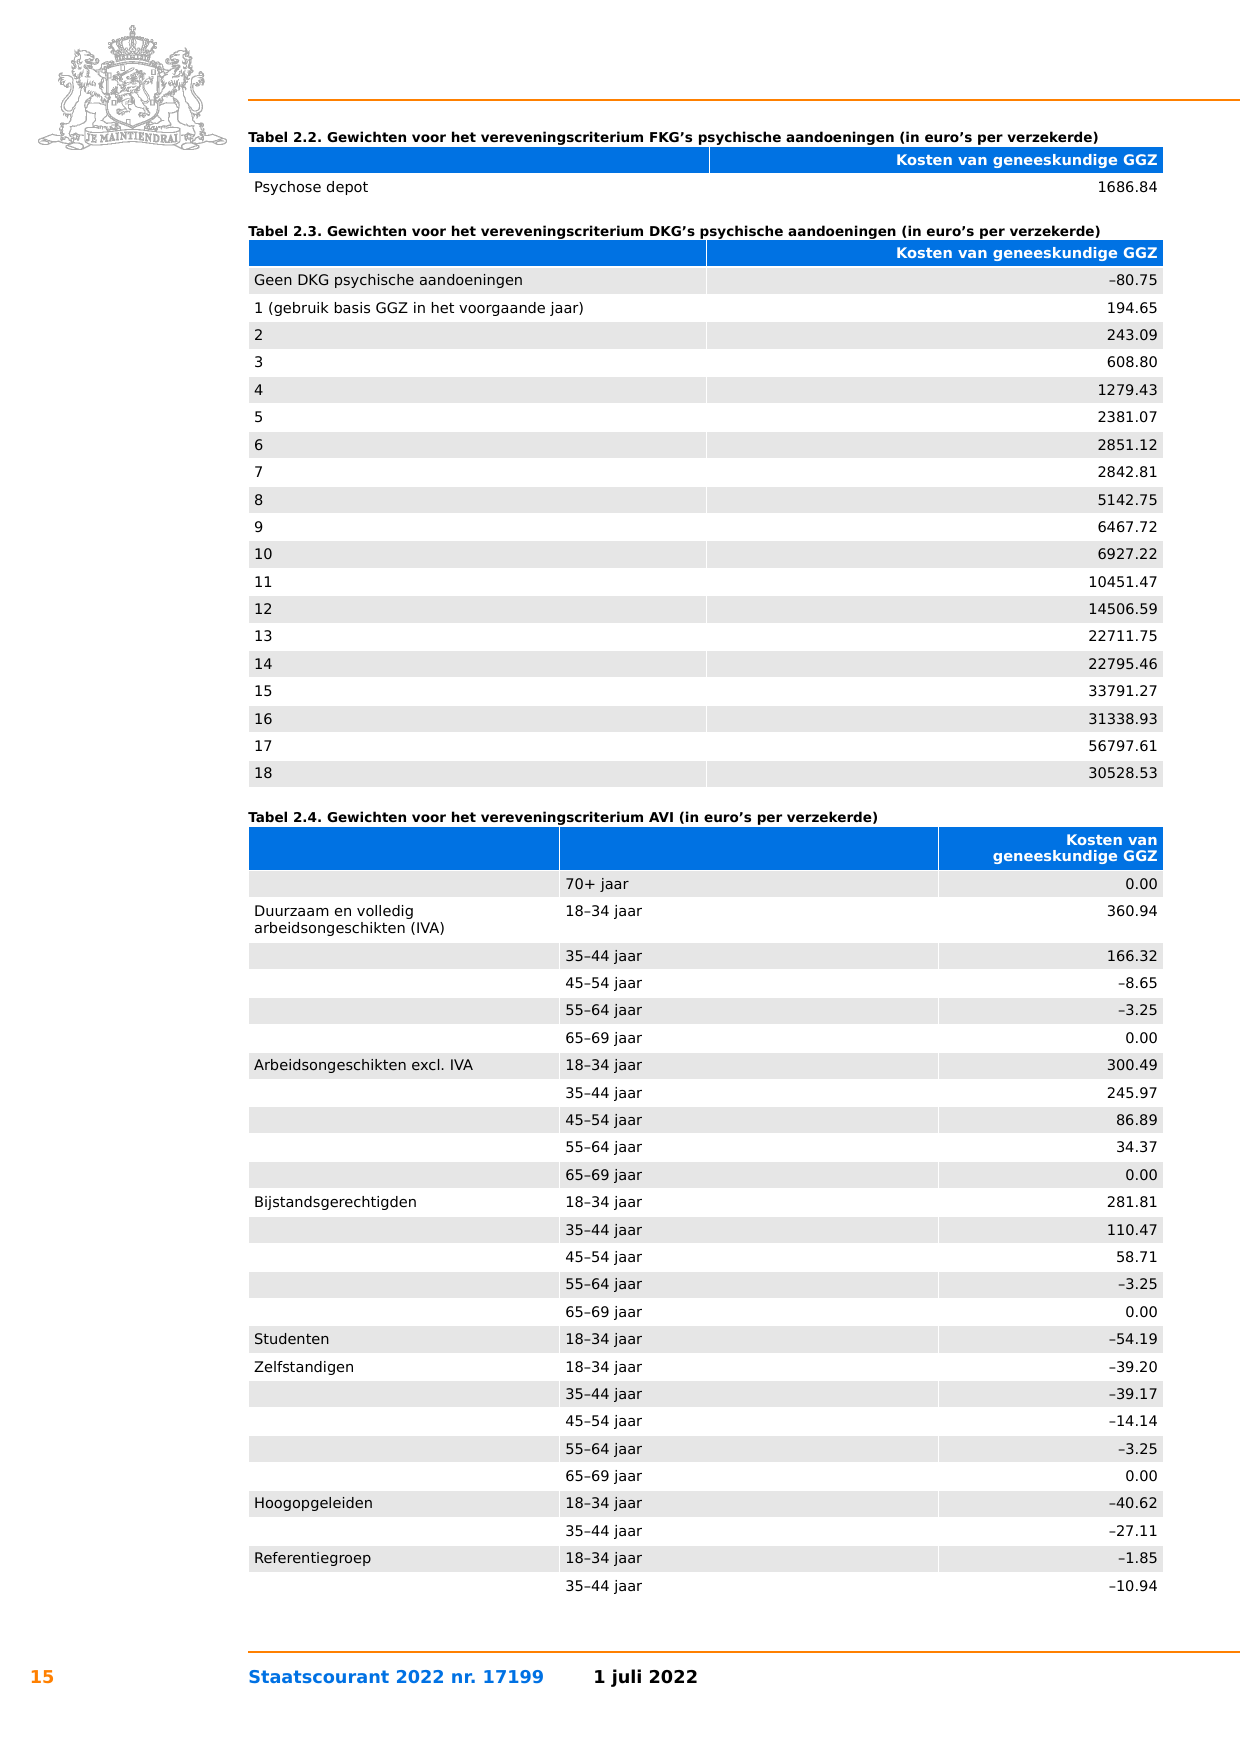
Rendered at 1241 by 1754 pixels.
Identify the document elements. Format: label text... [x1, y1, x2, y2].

table_cell 11 [249, 569, 706, 595]
table_cell 15 [249, 679, 706, 705]
table_cell 2842.81 [707, 459, 1163, 486]
table_cell 45–54 jaar [560, 970, 938, 997]
table_cell 10451.47 [707, 569, 1163, 595]
table_cell 12 [249, 596, 706, 623]
table_cell –54.19 [939, 1326, 1163, 1353]
table_cell –39.17 [939, 1381, 1163, 1407]
table_cell 194.65 [707, 295, 1163, 321]
table_cell 2851.12 [707, 432, 1163, 458]
table_cell –14.14 [939, 1409, 1163, 1435]
table_cell [249, 1107, 559, 1133]
table_cell 35–44 jaar [560, 1217, 938, 1243]
table_cell 4 [249, 377, 706, 403]
table_cell –10.94 [939, 1573, 1163, 1599]
table_cell 0.00 [939, 871, 1163, 897]
table_cell –3.25 [939, 1436, 1163, 1462]
table_cell 18–34 jaar [560, 1354, 938, 1380]
picture [38, 25, 227, 150]
table_cell 35–44 jaar [560, 1080, 938, 1106]
table_cell [249, 998, 559, 1024]
table_cell 33791.27 [707, 679, 1163, 705]
table_cell [249, 1025, 559, 1051]
table_cell 18–34 jaar [560, 1491, 938, 1517]
table_cell 5 [249, 405, 706, 431]
table_cell 8 [249, 487, 706, 513]
table_cell 55–64 jaar [560, 1272, 938, 1298]
table_cell [249, 1080, 559, 1106]
table_cell 1686.84 [710, 174, 1163, 200]
table_cell [249, 1217, 559, 1243]
table_cell 18–34 jaar [560, 1546, 938, 1572]
table_cell 55–64 jaar [560, 998, 938, 1024]
table_cell [249, 871, 559, 897]
table_cell 245.97 [939, 1080, 1163, 1106]
table_cell –1.85 [939, 1546, 1163, 1572]
table_cell [560, 827, 938, 870]
table_cell Kosten van geneeskundige GGZ [939, 827, 1163, 870]
table_cell Studenten [249, 1326, 559, 1353]
table_cell 31338.93 [707, 706, 1163, 732]
table_cell 22711.75 [707, 624, 1163, 650]
table_cell Zelfstandigen [249, 1354, 559, 1380]
table_cell Kosten van geneeskundige GGZ [707, 240, 1163, 266]
table_cell 35–44 jaar [560, 1518, 938, 1544]
table_cell 1 (gebruik basis GGZ in het voorgaande jaar) [249, 295, 706, 321]
table_cell 34.37 [939, 1135, 1163, 1161]
table_cell 243.09 [707, 322, 1163, 349]
table_cell 65–69 jaar [560, 1025, 938, 1051]
table_cell 55–64 jaar [560, 1135, 938, 1161]
table_cell 6 [249, 432, 706, 458]
table_cell –27.11 [939, 1518, 1163, 1544]
table_cell Geen DKG psychische aandoeningen [249, 268, 706, 294]
table_cell –3.25 [939, 1272, 1163, 1298]
table_cell 18 [249, 761, 706, 787]
table_cell [249, 1463, 559, 1490]
table_cell [249, 1244, 559, 1271]
table_cell 30528.53 [707, 761, 1163, 787]
table_cell –3.25 [939, 998, 1163, 1024]
table_cell Referentiegroep [249, 1546, 559, 1572]
table_cell [249, 1518, 559, 1544]
table_cell 14 [249, 651, 706, 677]
table_cell 55–64 jaar [560, 1436, 938, 1462]
table_cell –39.20 [939, 1354, 1163, 1380]
table_cell Duurzaam en volledig arbeidsongeschikten (IVA) [249, 899, 559, 942]
table_cell [249, 1409, 559, 1435]
table_cell 18–34 jaar [560, 1326, 938, 1353]
table_cell 6467.72 [707, 514, 1163, 540]
table_cell [249, 1573, 559, 1599]
table_cell Bijstandsgerechtigden [249, 1189, 559, 1216]
table_cell 45–54 jaar [560, 1409, 938, 1435]
table_cell 2381.07 [707, 405, 1163, 431]
table_cell [249, 1436, 559, 1462]
table_cell 300.49 [939, 1053, 1163, 1079]
table_cell 35–44 jaar [560, 1381, 938, 1407]
table_cell 166.32 [939, 943, 1163, 969]
table_cell –8.65 [939, 970, 1163, 997]
table_cell 13 [249, 624, 706, 650]
table_cell Hoogopgeleiden [249, 1491, 559, 1517]
table_cell 65–69 jaar [560, 1162, 938, 1188]
table_cell [249, 147, 709, 173]
table_cell 35–44 jaar [560, 943, 938, 969]
table_cell [249, 827, 559, 870]
table_header Tabel 2.3. Gewichten voor het vereveningscriterium DKG’s psychische aandoeningen (in euro’s per verzekerde) [248, 223, 1163, 239]
table_cell 110.47 [939, 1217, 1163, 1243]
table_cell 17 [249, 733, 706, 759]
table_cell 0.00 [939, 1299, 1163, 1325]
table_header Tabel 2.2. Gewichten voor het vereveningscriterium FKG’s psychische aandoeningen (in euro’s per verzekerde) [248, 130, 1163, 146]
table_cell 56797.61 [707, 733, 1163, 759]
table_cell 3 [249, 350, 706, 376]
table_cell Kosten van geneeskundige GGZ [710, 147, 1163, 173]
table_cell [249, 943, 559, 969]
table_cell Arbeidsongeschikten excl. IVA [249, 1053, 559, 1079]
table_cell 6927.22 [707, 541, 1163, 568]
table_cell [249, 1272, 559, 1298]
table_cell 58.71 [939, 1244, 1163, 1271]
table_cell [249, 970, 559, 997]
table_cell Psychose depot [249, 174, 709, 200]
table_cell 18–34 jaar [560, 899, 938, 942]
table_cell 5142.75 [707, 487, 1163, 513]
table_cell 45–54 jaar [560, 1244, 938, 1271]
table_cell 35–44 jaar [560, 1573, 938, 1599]
table_cell 0.00 [939, 1025, 1163, 1051]
table_cell 1279.43 [707, 377, 1163, 403]
table_cell [249, 1135, 559, 1161]
table_cell [249, 1299, 559, 1325]
table_cell [249, 240, 706, 266]
table_cell 281.81 [939, 1189, 1163, 1216]
table_cell 0.00 [939, 1162, 1163, 1188]
table_cell 16 [249, 706, 706, 732]
table_cell 22795.46 [707, 651, 1163, 677]
table_cell 7 [249, 459, 706, 486]
table_cell 70+ jaar [560, 871, 938, 897]
table_cell 10 [249, 541, 706, 568]
table_cell 65–69 jaar [560, 1299, 938, 1325]
table_cell 14506.59 [707, 596, 1163, 623]
table_cell 9 [249, 514, 706, 540]
table_cell 608.80 [707, 350, 1163, 376]
table_cell 65–69 jaar [560, 1463, 938, 1490]
table_cell 360.94 [939, 899, 1163, 942]
table_cell 18–34 jaar [560, 1053, 938, 1079]
table_cell [249, 1381, 559, 1407]
table_cell –40.62 [939, 1491, 1163, 1517]
table_cell –80.75 [707, 268, 1163, 294]
table_cell 2 [249, 322, 706, 349]
table_cell 18–34 jaar [560, 1189, 938, 1216]
table_cell [249, 1162, 559, 1188]
table_header Tabel 2.4. Gewichten voor het vereveningscriterium AVI (in euro’s per verzekerde) [248, 810, 1163, 826]
table_cell 45–54 jaar [560, 1107, 938, 1133]
table_cell 0.00 [939, 1463, 1163, 1490]
table_cell 86.89 [939, 1107, 1163, 1133]
